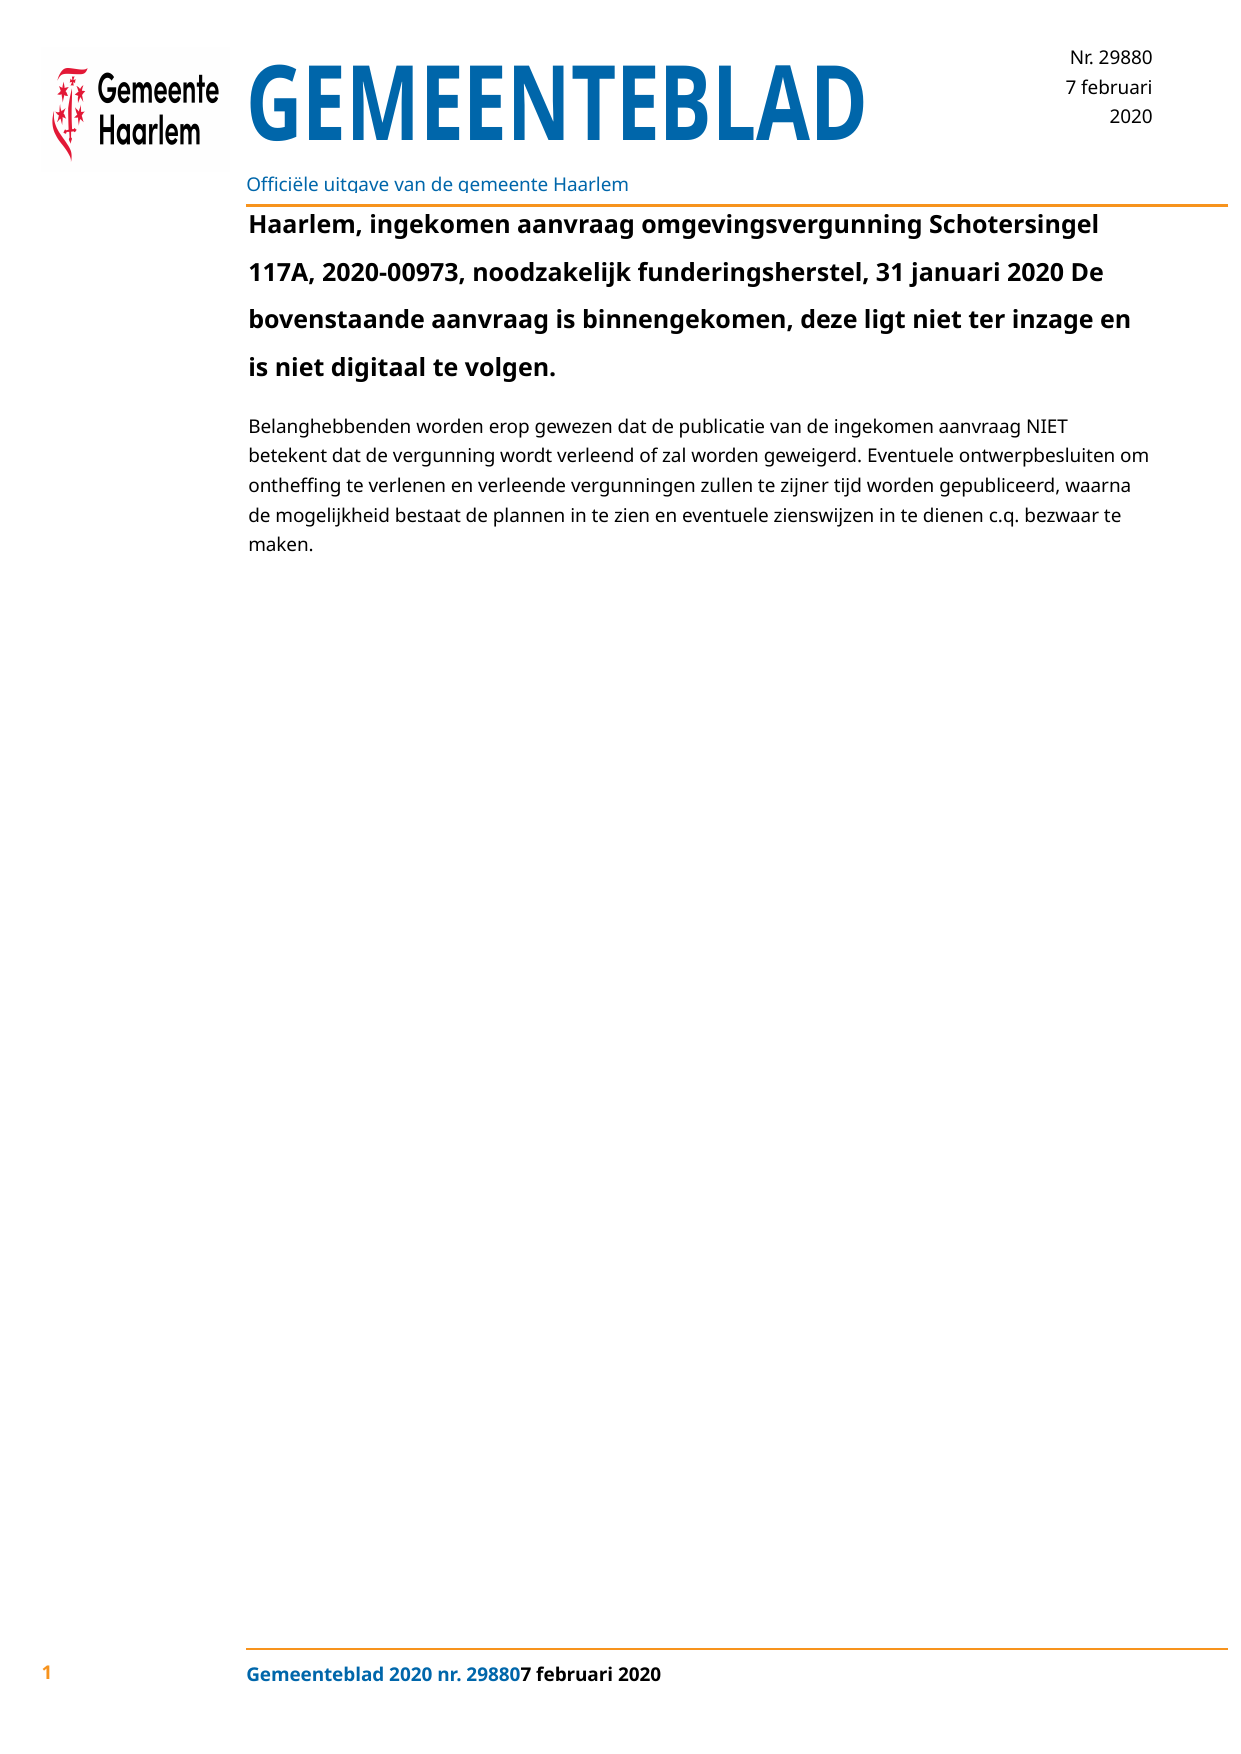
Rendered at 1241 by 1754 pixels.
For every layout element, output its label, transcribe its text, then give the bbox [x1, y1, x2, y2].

text Belanghebbenden worden erop gewezen dat de publicatie van de ingekomen aanvraag NIET betekent dat de vergunning wordt verleend of zal worden geweigerd. Eventuele ontwerpbesluiten om ontheffing te verlenen en verleende vergunningen zullen te zijner tijd worden gepubliceerd, waarna de mogelijkheid bestaat de plannen in te zien en eventuele zienswijzen in te dienen c.q. bezwaar te maken. [248, 413, 1152, 557]
picture [41, 47, 231, 172]
text Haarlem, ingekomen aanvraag omgevingsvergunning Schotersingel 117A, 2020-00973, noodzakelijk funderingsherstel, 31 januari 2020 De bovenstaande aanvraag is binnengekomen, deze ligt niet ter inzage en is niet digitaal te volgen. [248, 207, 1152, 384]
